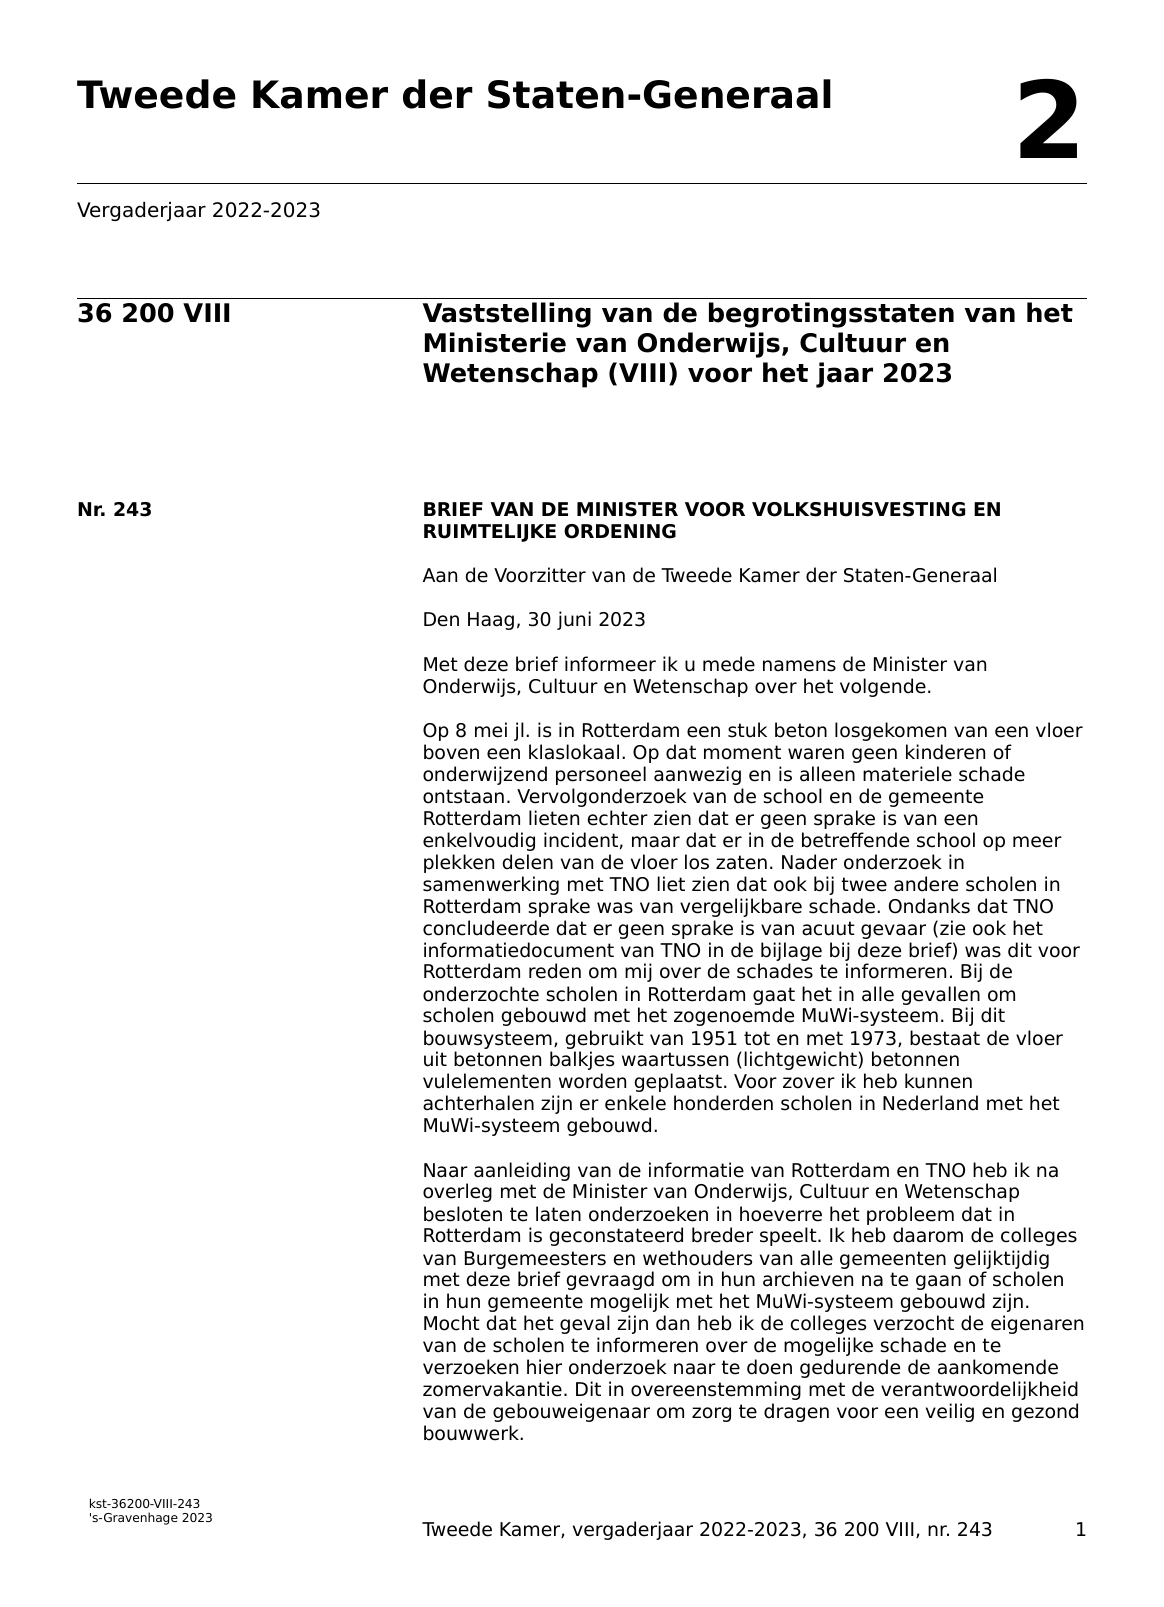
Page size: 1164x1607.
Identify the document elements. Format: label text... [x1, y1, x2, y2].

text 's-Gravenhage 2023 [88, 1511, 323, 1525]
text Aan de Voorzitter van de Tweede Kamer der Staten-Generaal [422, 565, 1087, 587]
table_header Tweede Kamer der Staten-Generaal [77, 59, 886, 183]
table_header 2 [886, 59, 1087, 183]
subtitle Nr. 243 BRIEF VAN DE MINISTER VOOR VOLKSHUISVESTING EN RUIMTELIJKE ORDENING [77, 499, 1087, 543]
subtitle 36 200 VIII Vaststelling van de begrotingsstaten van het Ministerie van Onderwijs, Cultuur en Wetenschap (VIII) voor het jaar 2023 [77, 299, 1087, 388]
text Den Haag, 30 juni 2023 [422, 609, 1087, 631]
text kst-36200-VIII-243 [88, 1497, 323, 1511]
text Op 8 mei jl. is in Rotterdam een stuk beton losgekomen van een vloer boven een klaslokaal. Op dat moment waren geen kinderen of onderwijzend personeel aanwezig en is alleen materiele schade ontstaan. Vervolgonderzoek van de school en de gemeente Rotterdam lieten echter zien dat er geen sprake is van een enkelvoudig incident, maar dat er in de betreffende school op meer plekken delen van de vloer los zaten. Nader onderzoek in samenwerking met TNO liet zien dat ook bij twee andere scholen in Rotterdam sprake was van vergelijkbare schade. Ondanks dat TNO concludeerde dat er geen sprake is van acuut gevaar (zie ook het informatiedocument van TNO in de bijlage bij deze brief) was dit voor Rotterdam reden om mij over de schades te informeren. Bij de onderzochte scholen in Rotterdam gaat het in alle gevallen om scholen gebouwd met het zogenoemde MuWi-systeem. Bij dit bouwsysteem, gebruikt van 1951 tot en met 1973, bestaat de vloer uit betonnen balkjes waartussen (lichtgewicht) betonnen vulelementen worden geplaatst. Voor zover ik heb kunnen achterhalen zijn er enkele honderden scholen in Nederland met het MuWi-systeem gebouwd. [422, 720, 1087, 1137]
text Naar aanleiding van de informatie van Rotterdam en TNO heb ik na overleg met de Minister van Onderwijs, Cultuur en Wetenschap besloten te laten onderzoeken in hoeverre het probleem dat in Rotterdam is geconstateerd breder speelt. Ik heb daarom de colleges van Burgemeesters en wethouders van alle gemeenten gelijktijdig met deze brief gevraagd om in hun archieven na te gaan of scholen in hun gemeente mogelijk met het MuWi-systeem gebouwd zijn. Mocht dat het geval zijn dan heb ik de colleges verzocht de eigenaren van de scholen te informeren over de mogelijke schade en te verzoeken hier onderzoek naar te doen gedurende de aankomende zomervakantie. Dit in overeenstemming met de verantwoordelijkheid van de gebouweigenaar om zorg te dragen voor een veilig en gezond bouwwerk. [422, 1159, 1087, 1445]
text Met deze brief informeer ik u mede namens de Minister van Onderwijs, Cultuur en Wetenschap over het volgende. [422, 653, 1087, 697]
table_cell Vergaderjaar 2022-2023 [77, 184, 1087, 298]
